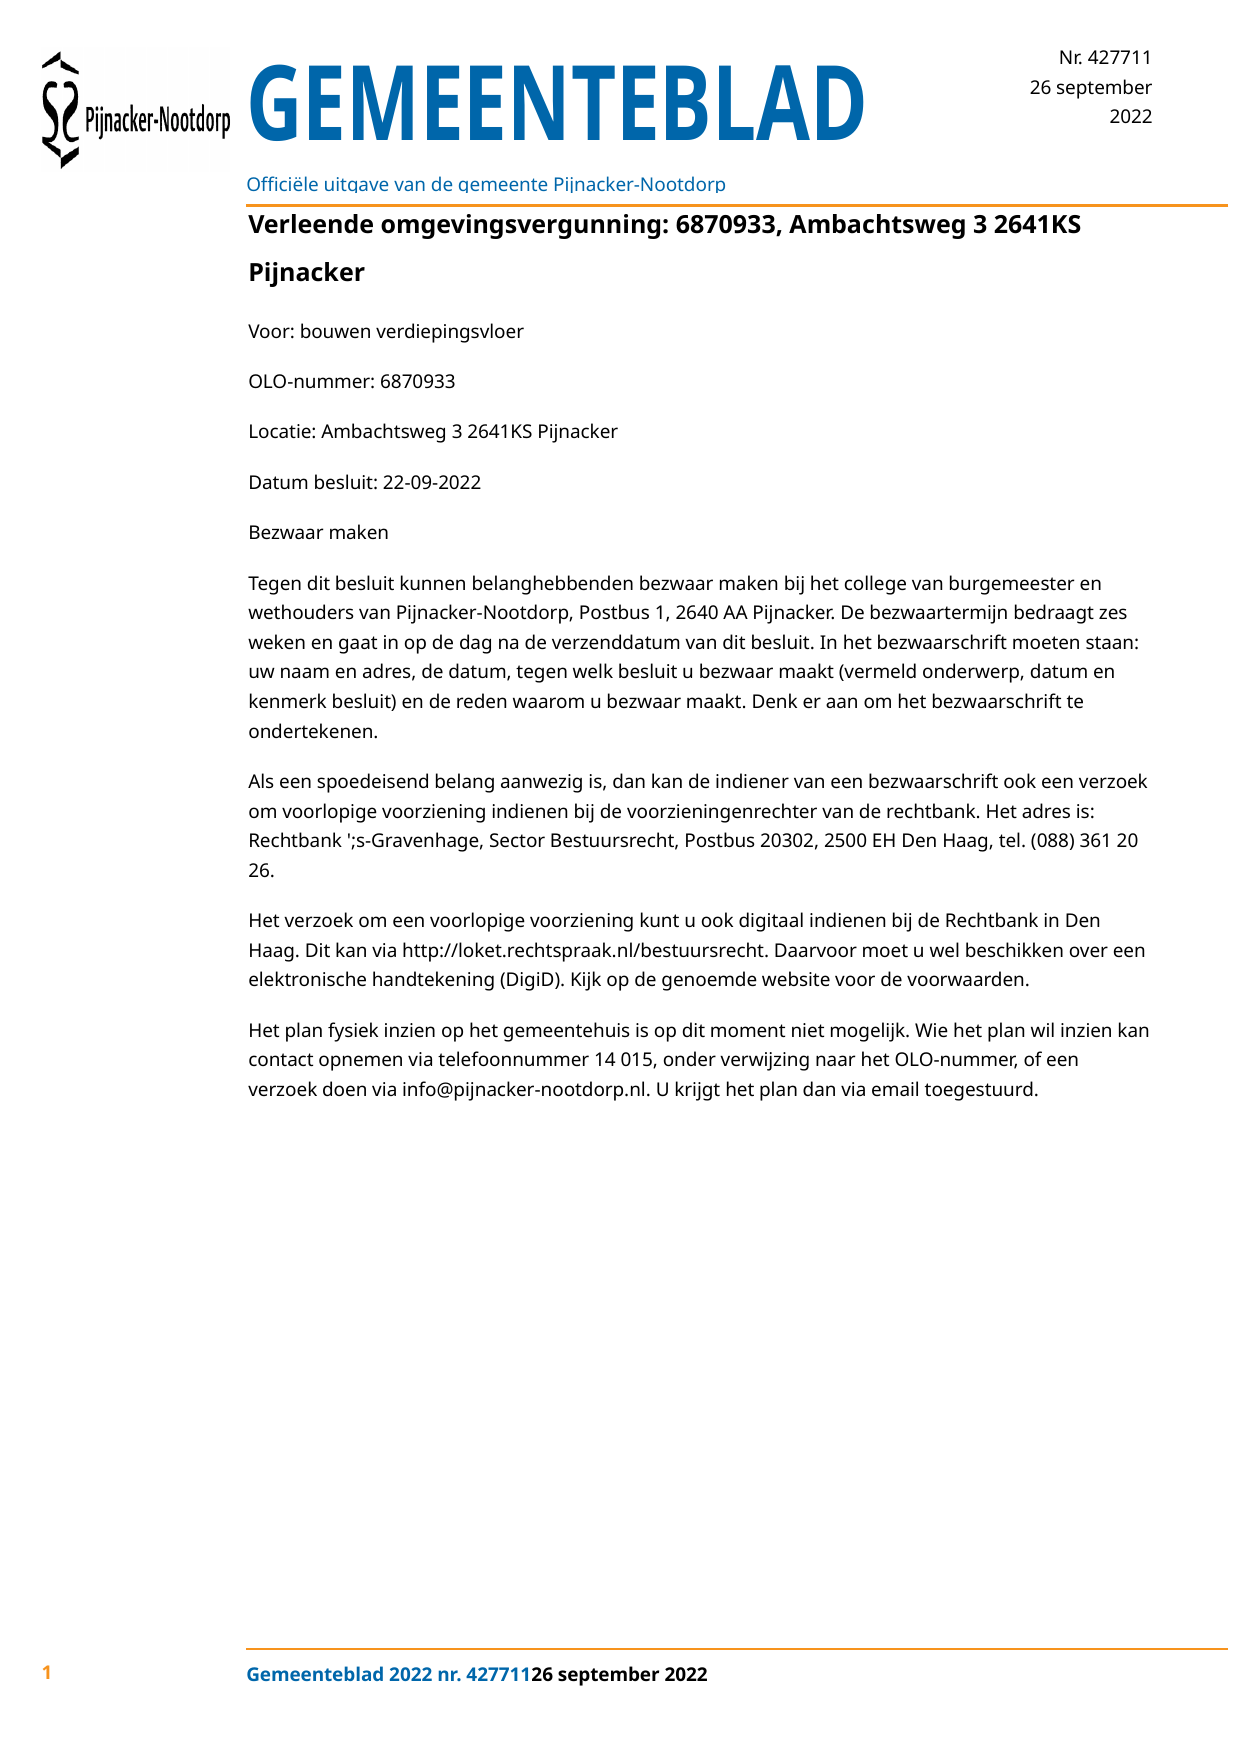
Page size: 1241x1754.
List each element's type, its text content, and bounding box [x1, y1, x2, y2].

text Tegen dit besluit kunnen belanghebbenden bezwaar maken bij het college van burgemeester en wethouders van Pijnacker-Nootdorp, Postbus 1, 2640 AA Pijnacker. De bezwaartermijn bedraagt zes weken en gaat in op de dag na de verzenddatum van dit besluit. In het bezwaarschrift moeten staan: uw naam en adres, de datum, tegen welk besluit u bezwaar maakt (vermeld onderwerp, datum en kenmerk besluit) en de reden waarom u bezwaar maakt. Denk er aan om het bezwaarschrift te ondertekenen. [248, 570, 1152, 744]
text Datum besluit: 22-09-2022 [248, 469, 1152, 495]
text Het verzoek om een voorlopige voorziening kunt u ook digitaal indienen bij de Rechtbank in Den Haag. Dit kan via http://loket.rechtspraak.nl/bestuursrecht. Daarvoor moet u wel beschikken over een elektronische handtekening (DigiD). Kijk op de genoemde website voor de voorwaarden. [248, 907, 1152, 992]
text Als een spoedeisend belang aanwezig is, dan kan de indiener van een bezwaarschrift ook een verzoek om voorlopige voorziening indienen bij de voorzieningenrechter van de rechtbank. Het adres is: Rechtbank ';s-Gravenhage, Sector Bestuursrecht, Postbus 20302, 2500 EH Den Haag, tel. (088) 361 20 26. [248, 768, 1152, 883]
text Verleende omgevingsvergunning: 6870933, Ambachtsweg 3 2641KS Pijnacker [248, 207, 1152, 288]
text Voor: bouwen verdiepingsvloer [248, 318, 1152, 344]
text OLO-nummer: 6870933 [248, 368, 1152, 394]
text Het plan fysiek inzien op het gemeentehuis is op dit moment niet mogelijk. Wie het plan wil inzien kan contact opnemen via telefoonnummer 14 015, onder verwijzing naar het OLO-nummer, of een verzoek doen via info@pijnacker-nootdorp.nl. U krijgt het plan dan via email toegestuurd. [248, 1017, 1152, 1102]
picture [41, 47, 231, 172]
text Locatie: Ambachtsweg 3 2641KS Pijnacker [248, 419, 1152, 444]
text Bezwaar maken [248, 519, 1152, 545]
